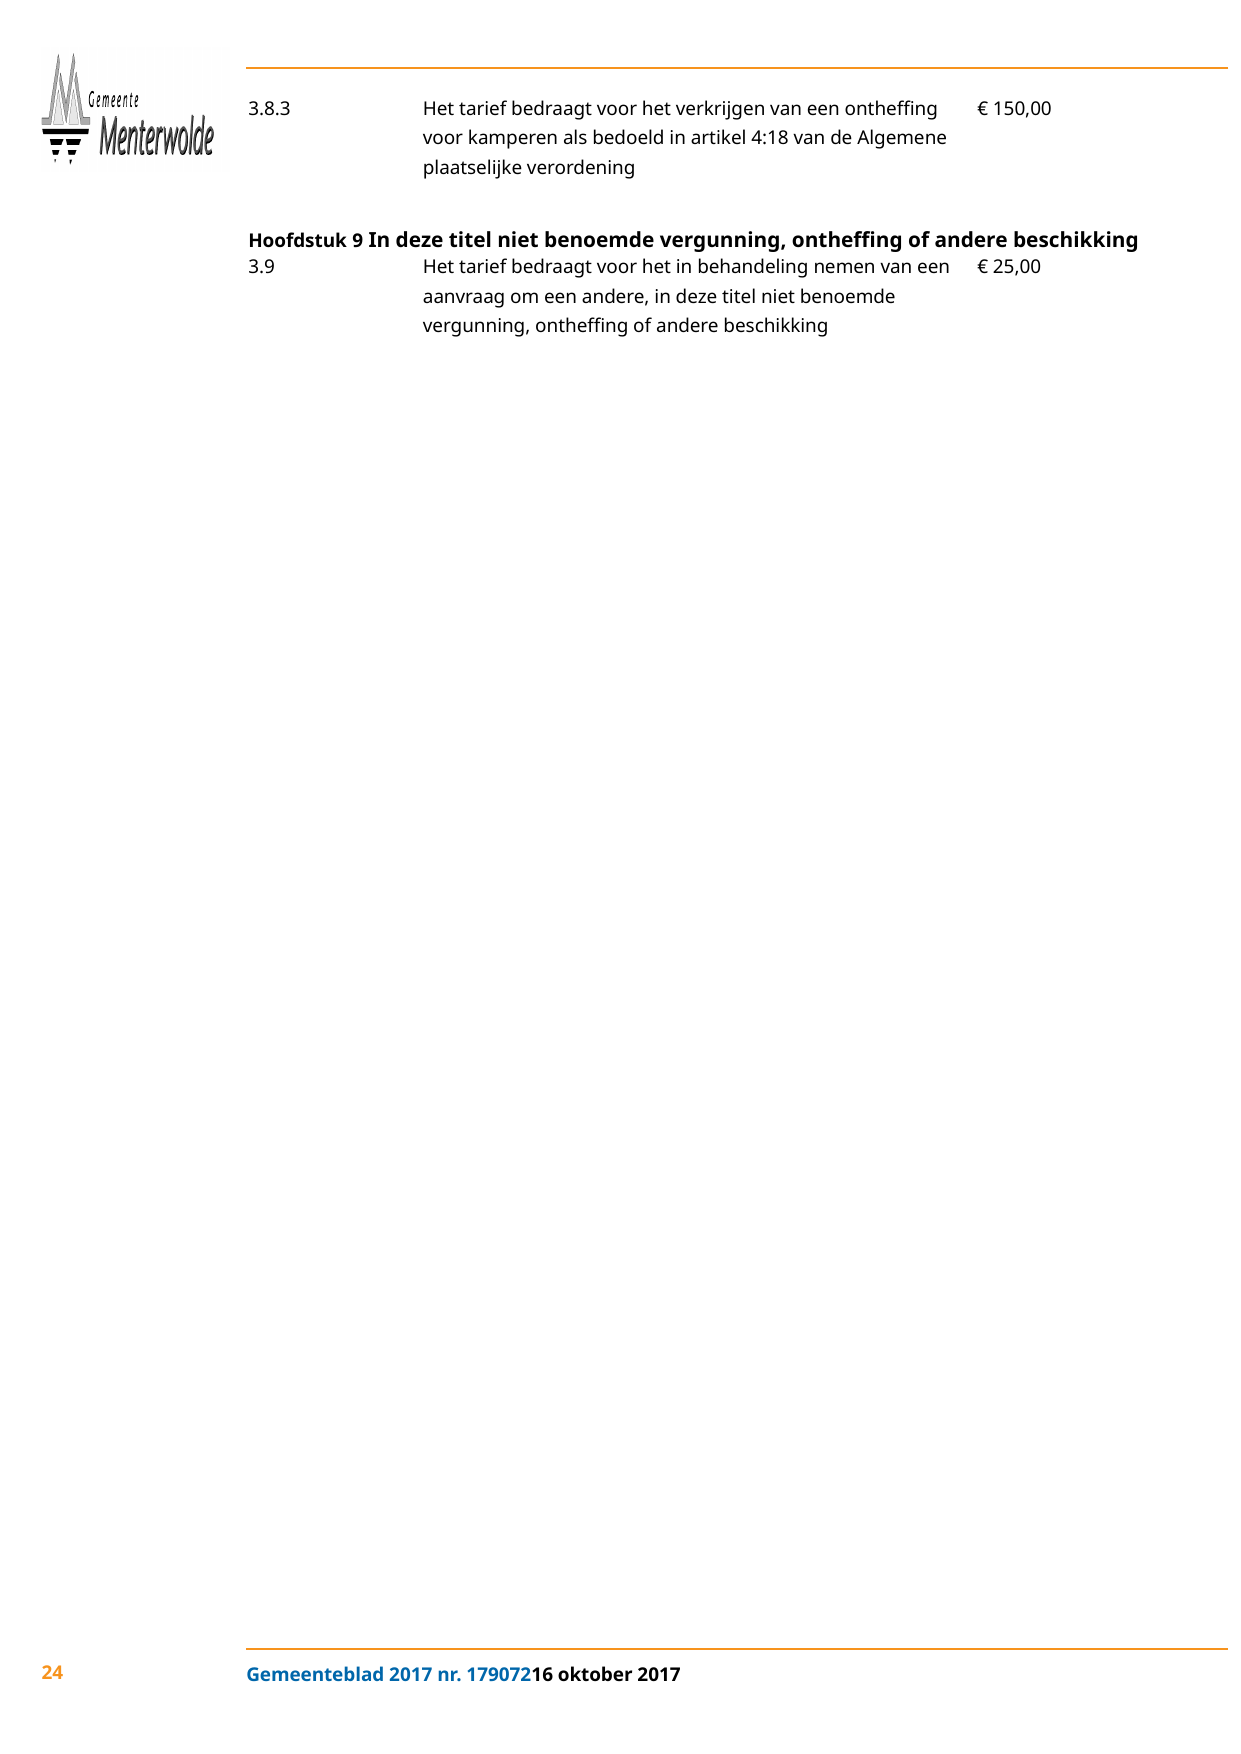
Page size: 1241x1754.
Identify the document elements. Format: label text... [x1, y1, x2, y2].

table_cell [423, 180, 977, 205]
table_cell 3.8.3 [248, 95, 423, 180]
table_header € 25,00 [977, 253, 1152, 338]
table_header Het tarief bedraagt voor het in behandeling nemen van een aanvraag om een andere, in deze titel niet benoemde vergunning, ontheffing of andere beschikking [423, 253, 977, 338]
text Hoofdstuk 9 In deze titel niet benoemde vergunning, ontheffing of andere beschikking [248, 225, 1152, 253]
table_cell Het tarief bedraagt voor het verkrijgen van een ontheffing voor kamperen als bedoeld in artikel 4:18 van de Algemene plaatselijke verordening [423, 95, 977, 180]
table_header 3.9 [248, 253, 423, 338]
table_cell € 150,00 [977, 95, 1152, 180]
table_cell [977, 180, 1152, 205]
picture [41, 47, 231, 172]
table_cell [248, 180, 423, 205]
